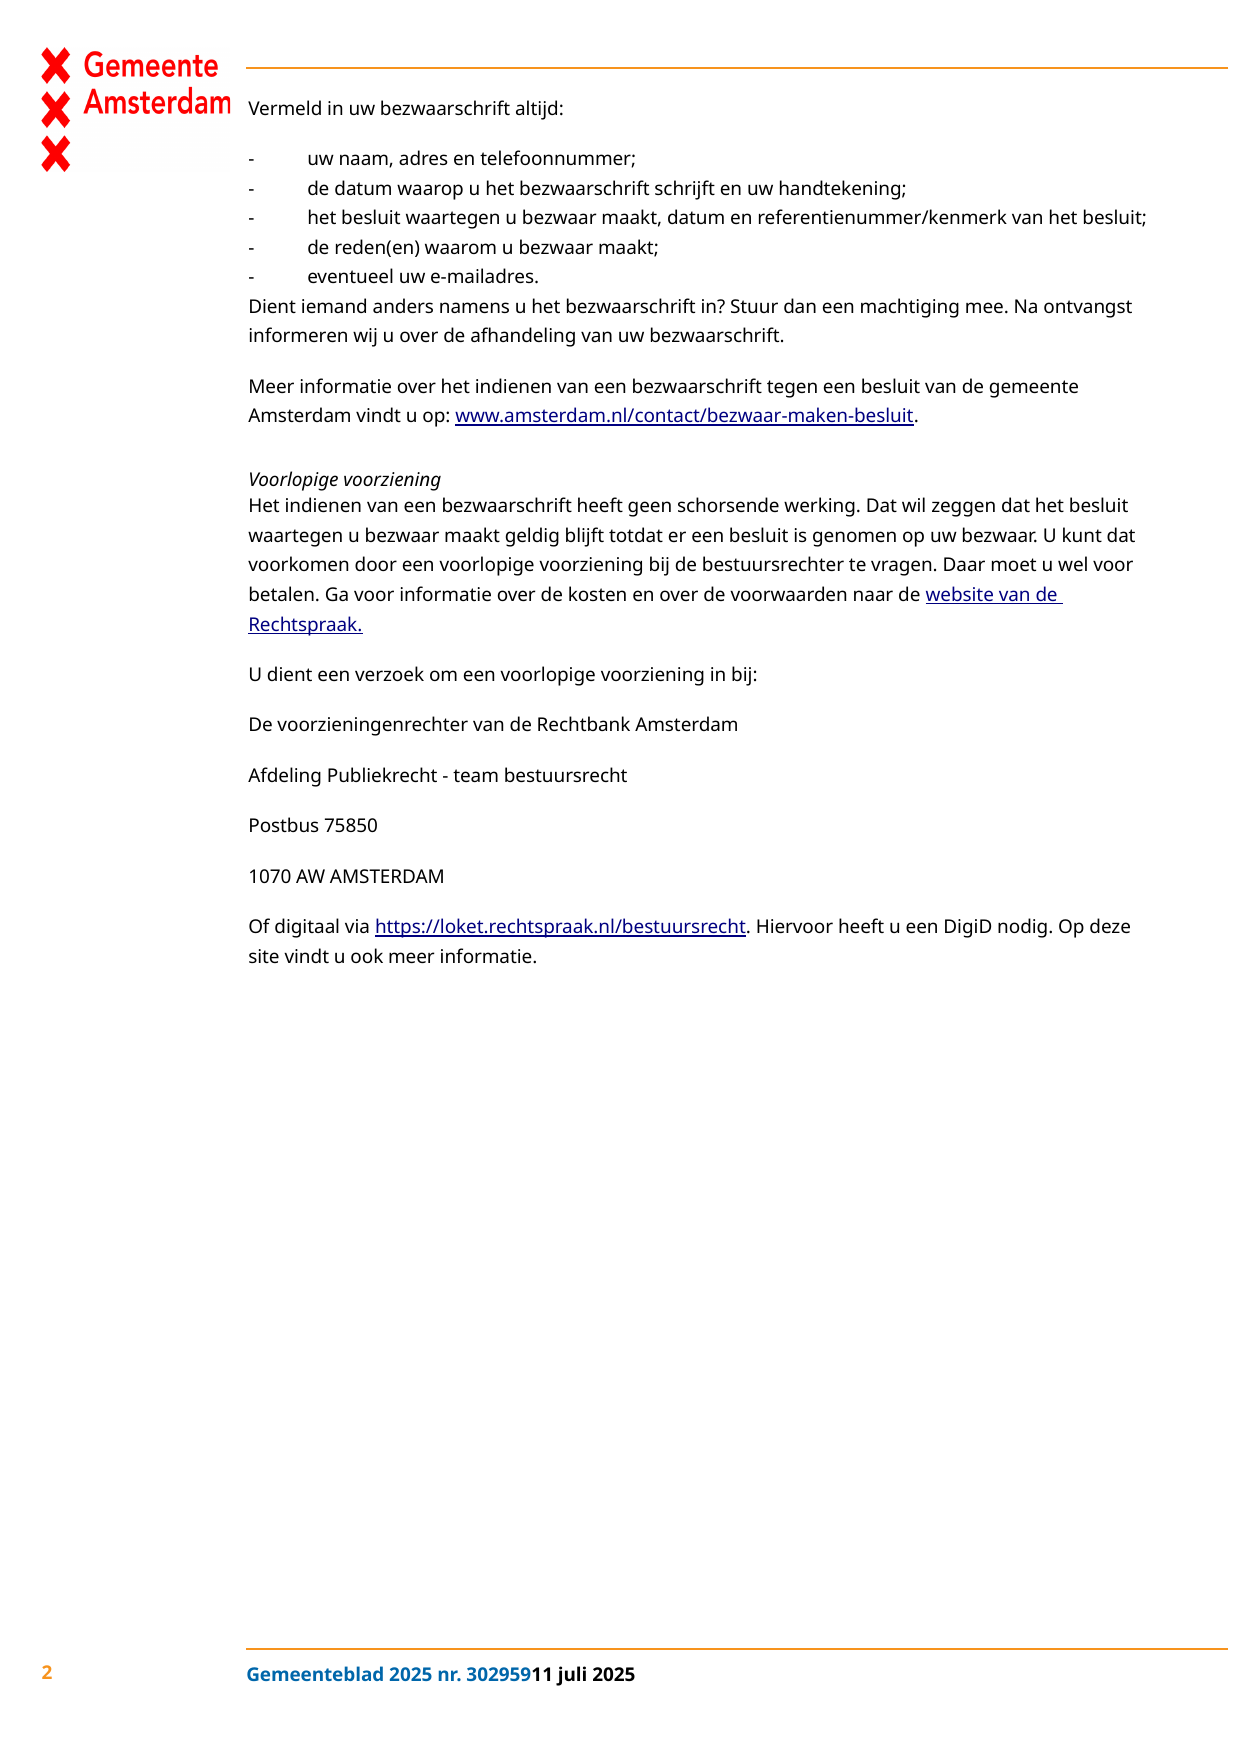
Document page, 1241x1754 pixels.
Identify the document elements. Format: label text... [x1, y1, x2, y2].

text Vermeld in uw bezwaarschrift altijd: [248, 95, 1152, 121]
list de datum waarop u het bezwaarschrift schrijft en uw handtekening; [248, 175, 1152, 201]
list uw naam, adres en telefoonnummer; [248, 145, 1152, 171]
list de reden(en) waarom u bezwaar maakt; [248, 234, 1152, 260]
list eventueel uw e-mailadres. [248, 263, 1152, 289]
text 1070 AW AMSTERDAM [248, 863, 1152, 888]
text Voorlopige voorziening [248, 467, 1152, 492]
text Meer informatie over het indienen van een bezwaarschrift tegen een besluit van de gemeente Amsterdam vindt u op: www.amsterdam.nl/contact/bezwaar-maken-besluit. [248, 373, 1152, 428]
list het besluit waartegen u bezwaar maakt, datum en referentienummer/kenmerk van het besluit; [248, 204, 1152, 230]
text U dient een verzoek om een voorlopige voorziening in bij: [248, 661, 1152, 687]
text Of digitaal via https://loket.rechtspraak.nl/bestuursrecht. Hiervoor heeft u een DigiD nodig. Op deze site vindt u ook meer informatie. [248, 913, 1152, 968]
text Dient iemand anders namens u het bezwaarschrift in? Stuur dan een machtiging mee. Na ontvangst informeren wij u over de afhandeling van uw bezwaarschrift. [248, 293, 1152, 348]
text Postbus 75850 [248, 812, 1152, 838]
text De voorzieningenrechter van de Rechtbank Amsterdam [248, 712, 1152, 737]
picture [41, 47, 231, 172]
text Het indienen van een bezwaarschrift heeft geen schorsende werking. Dat wil zeggen dat het besluit waartegen u bezwaar maakt geldig blijft totdat er een besluit is genomen op uw bezwaar. U kunt dat voorkomen door een voorlopige voorziening bij de bestuursrechter te vragen. Daar moet u wel voor betalen. Ga voor informatie over de kosten en over de voorwaarden naar de website van de Rechtspraak. [248, 492, 1152, 636]
text Afdeling Publiekrecht - team bestuursrecht [248, 762, 1152, 788]
